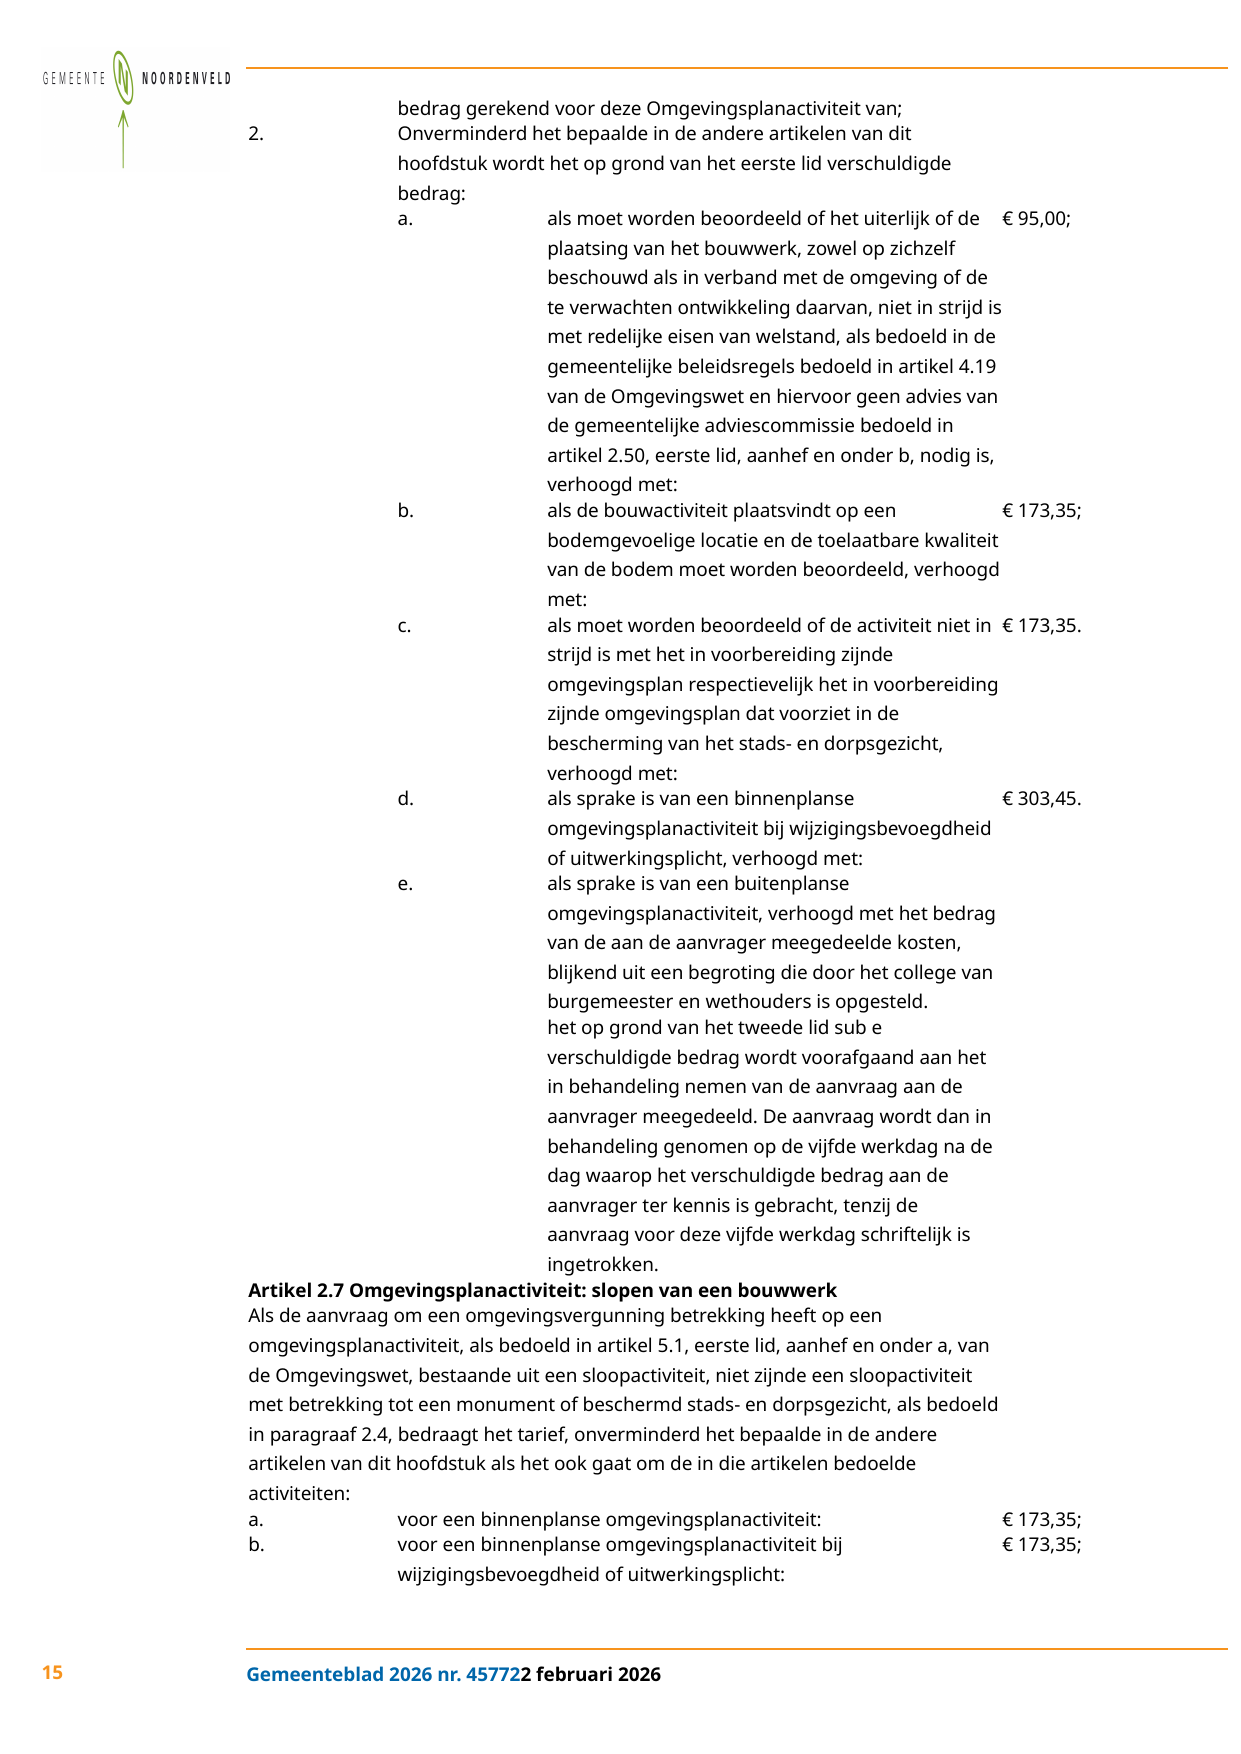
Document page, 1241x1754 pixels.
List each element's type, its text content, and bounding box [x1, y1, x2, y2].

table_cell € 173,35; [1002, 1506, 1152, 1532]
table_cell als sprake is van een binnenplanse omgevingsplanactiviteit bij wijzigingsbevoegdheid of uitwerkingsplicht, verhoogd met: [547, 786, 1002, 870]
table_cell als sprake is van een buitenplanse omgevingsplanactiviteit, verhoogd met het bedrag van de aan de aanvrager meegedeelde kosten, blijkend uit een begroting die door het college van burgemeester en wethouders is opgesteld. [547, 870, 1002, 1014]
table_cell als de bouwactiviteit plaatsvindt op een bodemgevoelige locatie en de toelaatbare kwaliteit van de bodem moet worden beoordeeld, verhoogd met: [547, 498, 1002, 612]
table_cell a. [248, 1506, 397, 1532]
table_cell d. [398, 786, 547, 870]
table_cell c. [398, 612, 547, 786]
table_cell € 173,35; [1002, 1532, 1152, 1587]
table_cell voor een binnenplanse omgevingsplanactiviteit bij wijzigingsbevoegdheid of uitwerkingsplicht: [398, 1532, 1002, 1587]
table_cell Als de aanvraag om een omgevingsvergunning betrekking heeft op een omgevingsplanactiviteit, als bedoeld in artikel 5.1, eerste lid, aanhef en onder a, van de Omgevingswet, bestaande uit een sloopactiviteit, niet zijnde een sloopactiviteit met betrekking tot een monument of beschermd stads- en dorpsgezicht, als bedoeld in paragraaf 2.4, bedraagt het tarief, onverminderd het bepaalde in de andere artikelen van dit hoofdstuk als het ook gaat om de in die artikelen bedoelde activiteiten: [248, 1303, 1002, 1506]
table_cell € 303,45. [1002, 786, 1152, 870]
table_cell als moet worden beoordeeld of het uiterlijk of de plaatsing van het bouwwerk, zowel op zichzelf beschouwd als in verband met de omgeving of de te verwachten ontwikkeling daarvan, niet in strijd is met redelijke eisen van welstand, als bedoeld in de gemeentelijke beleidsregels bedoeld in artikel 4.19 van de Omgevingswet en hiervoor geen advies van de gemeentelijke adviescommissie bedoeld in artikel 2.50, eerste lid, aanhef en onder b, nodig is, verhoogd met: [547, 205, 1002, 497]
table_cell Onverminderd het bepaalde in de andere artikelen van dit hoofdstuk wordt het op grond van het eerste lid verschuldigde bedrag: [398, 121, 1002, 205]
table_cell [248, 1015, 397, 1277]
table_cell e. [398, 870, 547, 1014]
table_cell Artikel 2.7 Omgevingsplanactiviteit: slopen van een bouwwerk [248, 1277, 1002, 1303]
table_cell € 95,00; [1002, 205, 1152, 497]
table_cell [1002, 1303, 1152, 1506]
picture [41, 47, 231, 172]
table_cell het op grond van het tweede lid sub e verschuldigde bedrag wordt voorafgaand aan het in behandeling nemen van de aanvraag aan de aanvrager meegedeeld. De aanvraag wordt dan in behandeling genomen op de vijfde werkdag na de dag waarop het verschuldigde bedrag aan de aanvrager ter kennis is gebracht, tenzij de aanvraag voor deze vijfde werkdag schriftelijk is ingetrokken. [547, 1015, 1002, 1277]
table_cell b. [248, 1532, 397, 1587]
table_cell [1002, 870, 1152, 1014]
table_cell [248, 95, 397, 121]
table_cell [398, 1015, 547, 1277]
table_cell a. [398, 205, 547, 497]
table_cell 2. [248, 121, 397, 205]
table_cell € 173,35. [1002, 612, 1152, 786]
table_cell bedrag gerekend voor deze Omgevingsplanactiviteit van; [398, 95, 1002, 121]
table_cell [248, 786, 397, 870]
table_cell [1002, 1015, 1152, 1277]
table_cell [248, 498, 397, 612]
table_cell [248, 870, 397, 1014]
table_cell [1002, 1277, 1152, 1303]
table_cell voor een binnenplanse omgevingsplanactiviteit: [398, 1506, 1002, 1532]
table_cell b. [398, 498, 547, 612]
table_cell [1002, 95, 1152, 121]
table_cell [248, 205, 397, 497]
table_cell [1002, 121, 1152, 205]
table_cell € 173,35; [1002, 498, 1152, 612]
table_cell als moet worden beoordeeld of de activiteit niet in strijd is met het in voorbereiding zijnde omgevingsplan respectievelijk het in voorbereiding zijnde omgevingsplan dat voorziet in de bescherming van het stads- en dorpsgezicht, verhoogd met: [547, 612, 1002, 786]
table_cell [248, 612, 397, 786]
